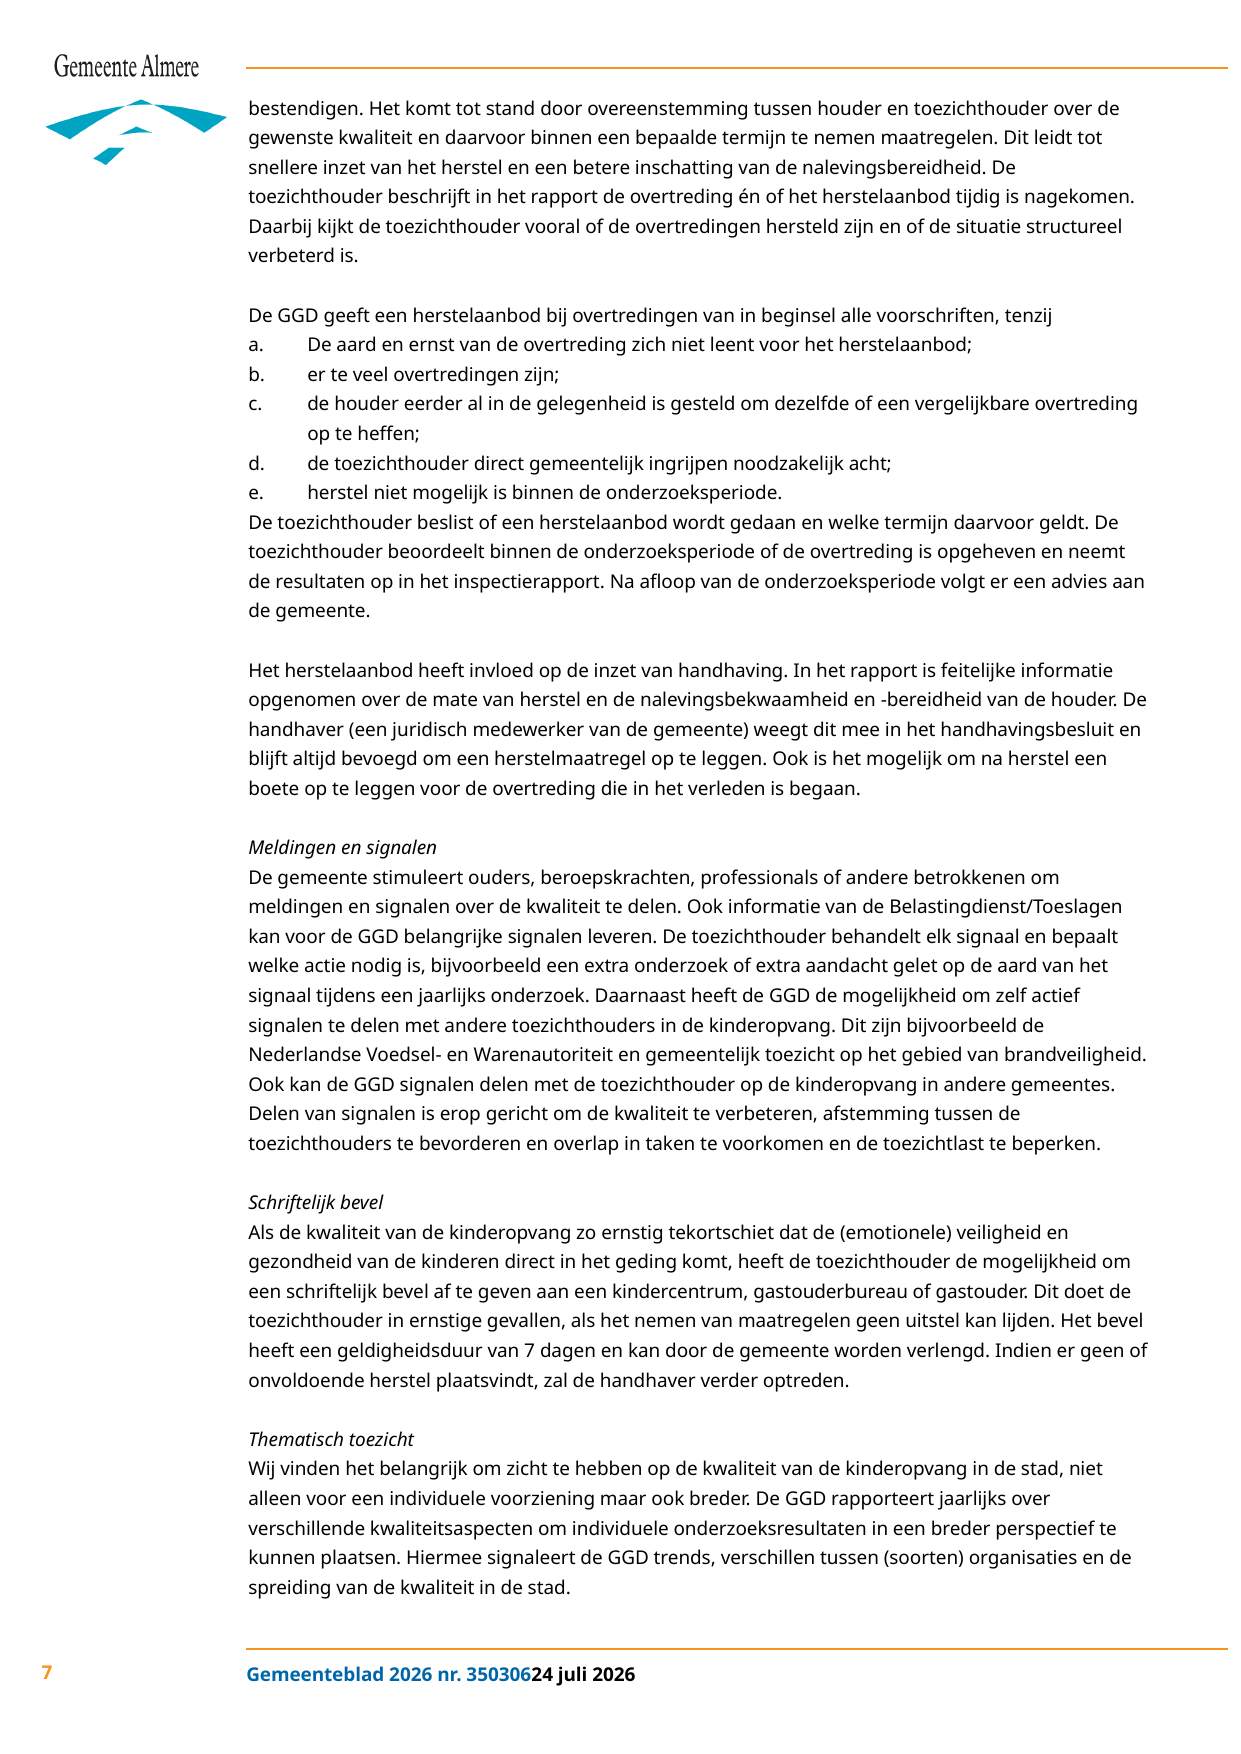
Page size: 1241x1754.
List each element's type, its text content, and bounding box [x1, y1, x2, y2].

text Het herstelaanbod heeft invloed op de inzet van handhaving. In het rapport is feitelijke informatie opgenomen over de mate van herstel en de nalevingsbekwaamheid en -bereidheid van de houder. De handhaver (een juridisch medewerker van de gemeente) weegt dit mee in het handhavingsbesluit en blijft altijd bevoegd om een herstelmaatregel op te leggen. Ook is het mogelijk om na herstel een boete op te leggen voor de overtreding die in het verleden is begaan. [248, 657, 1152, 801]
text Schriftelijk bevel [248, 1189, 1152, 1215]
text De gemeente stimuleert ouders, beroepskrachten, professionals of andere betrokkenen om meldingen en signalen over de kwaliteit te delen. Ook informatie van de Belastingdienst/Toeslagen kan voor de GGD belangrijke signalen leveren. De toezichthouder behandelt elk signaal en bepaalt welke actie nodig is, bijvoorbeeld een extra onderzoek of extra aandacht gelet op de aard van het signaal tijdens een jaarlijks onderzoek. Daarnaast heeft de GGD de mogelijkheid om zelf actief signalen te delen met andere toezichthouders in de kinderopvang. Dit zijn bijvoorbeeld de Nederlandse Voedsel- en Warenautoriteit en gemeentelijk toezicht op het gebied van brandveiligheid. Ook kan de GGD signalen delen met de toezichthouder op de kinderopvang in andere gemeentes. Delen van signalen is erop gericht om de kwaliteit te verbeteren, afstemming tussen de toezichthouders te bevorderen en overlap in taken te voorkomen en de toezichtlast te beperken. [248, 864, 1152, 1156]
list De aard en ernst van de overtreding zich niet leent voor het herstelaanbod; [248, 331, 1152, 357]
list herstel niet mogelijk is binnen de onderzoeksperiode. [248, 479, 1152, 505]
list de toezichthouder direct gemeentelijk ingrijpen noodzakelijk acht; [248, 450, 1152, 476]
text Thematisch toezicht [248, 1426, 1152, 1452]
text Als de kwaliteit van de kinderopvang zo ernstig tekortschiet dat de (emotionele) veiligheid en gezondheid van de kinderen direct in het geding komt, heeft de toezichthouder de mogelijkheid om een schriftelijk bevel af te geven aan een kindercentrum, gastouderbureau of gastouder. Dit doet de toezichthouder in ernstige gevallen, als het nemen van maatregelen geen uitstel kan lijden. Het bevel heeft een geldigheidsduur van 7 dagen en kan door de gemeente worden verlengd. Indien er geen of onvoldoende herstel plaatsvindt, zal de handhaver verder optreden. [248, 1219, 1152, 1393]
text Wij vinden het belangrijk om zicht te hebben op de kwaliteit van de kinderopvang in de stad, niet alleen voor een individuele voorziening maar ook breder. De GGD rapporteert jaarlijks over verschillende kwaliteitsaspecten om individuele onderzoeksresultaten in een breder perspectief te kunnen plaatsen. Hiermee signaleert de GGD trends, verschillen tussen (soorten) organisaties en de spreiding van de kwaliteit in de stad. [248, 1456, 1152, 1600]
text De GGD geeft een herstelaanbod bij overtredingen van in beginsel alle voorschriften, tenzij [248, 302, 1152, 328]
list er te veel overtredingen zijn; [248, 361, 1152, 387]
list de houder eerder al in de gelegenheid is gesteld om dezelfde of een vergelijkbare overtreding op te heffen; [248, 391, 1152, 446]
text Meldingen en signalen [248, 834, 1152, 860]
text bestendigen. Het komt tot stand door overeenstemming tussen houder en toezichthouder over de gewenste kwaliteit en daarvoor binnen een bepaalde termijn te nemen maatregelen. Dit leidt tot snellere inzet van het herstel en een betere inschatting van de nalevingsbereidheid. De toezichthouder beschrijft in het rapport de overtreding én of het herstelaanbod tijdig is nagekomen. Daarbij kijkt de toezichthouder vooral of de overtredingen hersteld zijn en of de situatie structureel verbeterd is. [248, 95, 1152, 268]
text De toezichthouder beslist of een herstelaanbod wordt gedaan en welke termijn daarvoor geldt. De toezichthouder beoordeelt binnen de onderzoeksperiode of de overtreding is opgeheven en neemt de resultaten op in het inspectierapport. Na afloop van de onderzoeksperiode volgt er een advies aan de gemeente. [248, 509, 1152, 623]
picture [41, 47, 231, 172]
